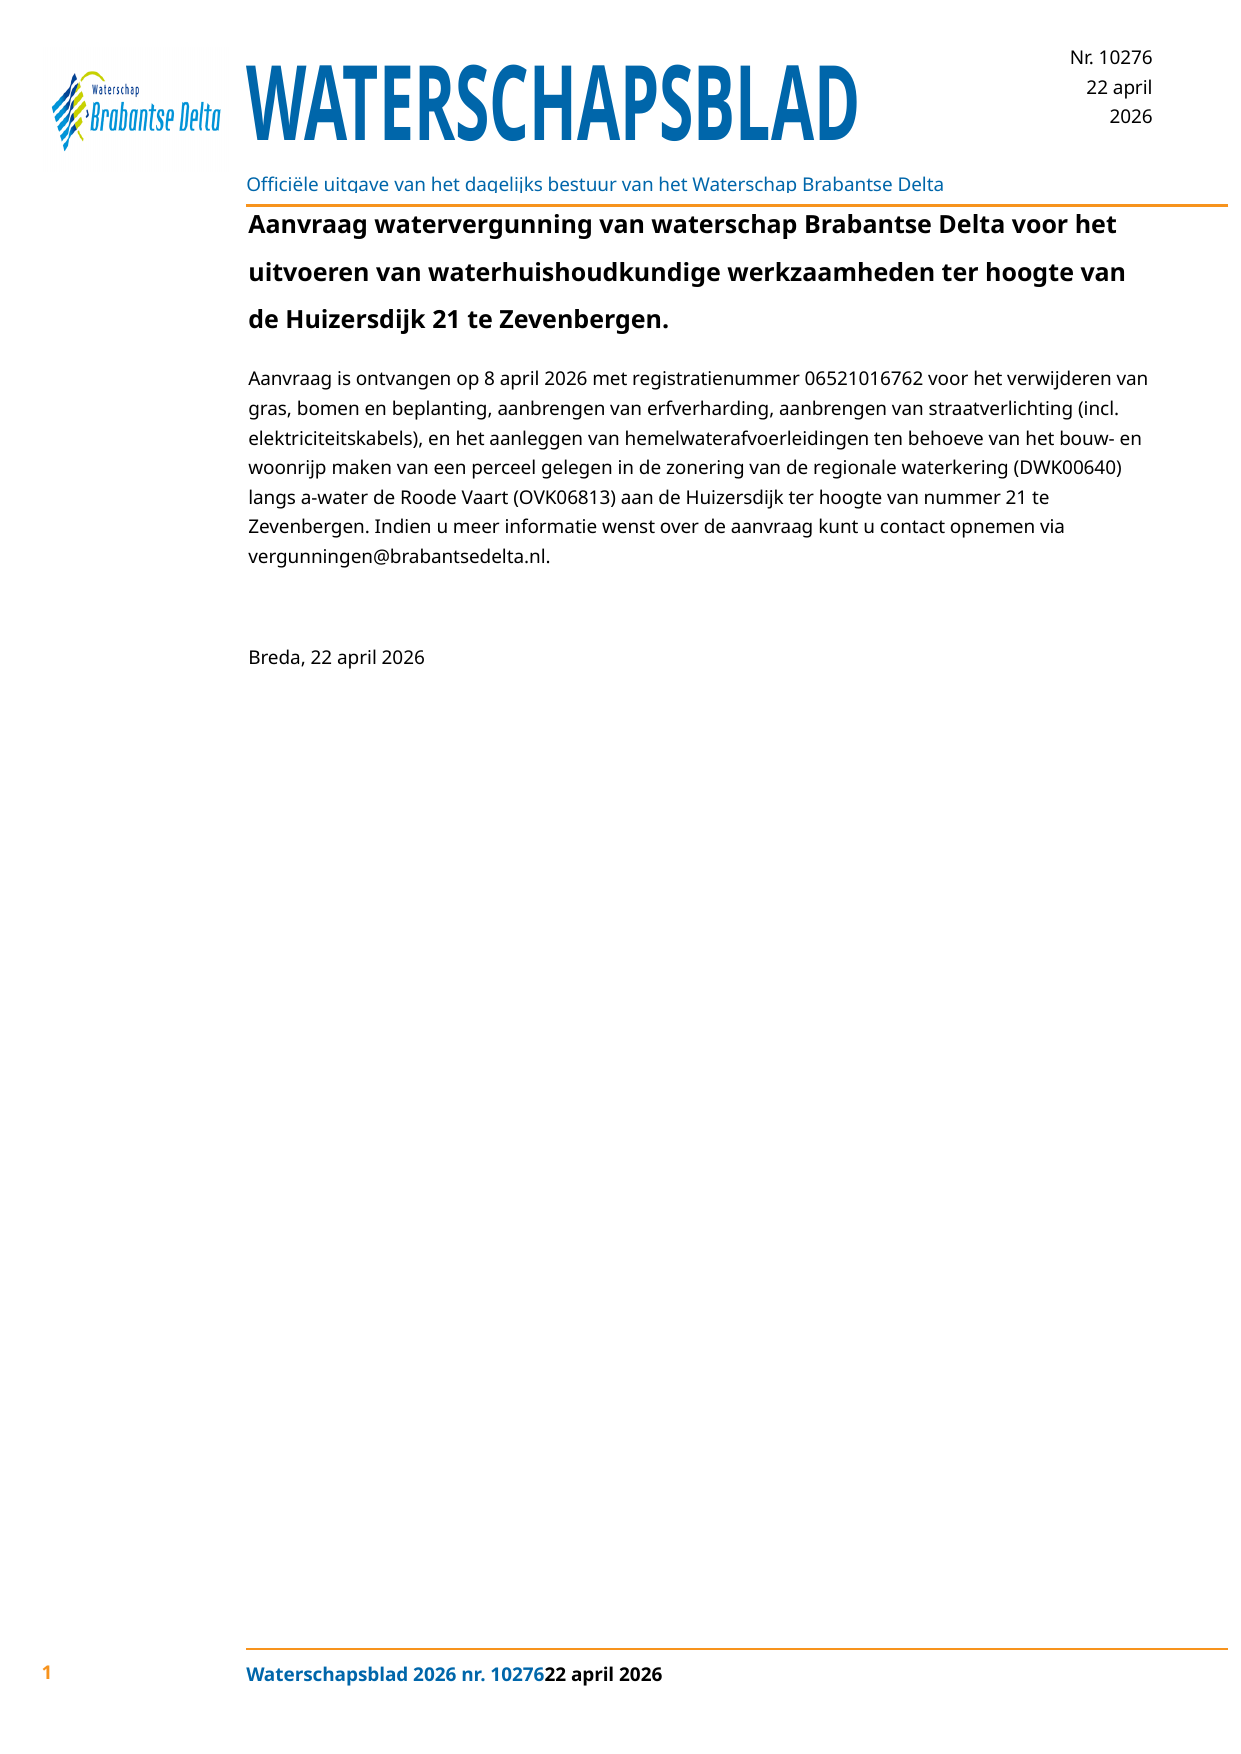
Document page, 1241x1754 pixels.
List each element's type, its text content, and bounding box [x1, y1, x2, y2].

text Breda, 22 april 2026 [248, 644, 1152, 669]
picture [41, 47, 231, 172]
text Aanvraag watervergunning van waterschap Brabantse Delta voor het uitvoeren van waterhuishoudkundige werkzaamheden ter hoogte van de Huizersdijk 21 te Zevenbergen. [248, 207, 1152, 336]
text Aanvraag is ontvangen op 8 april 2026 met registratienummer 06521016762 voor het verwijderen van gras, bomen en beplanting, aanbrengen van erfverharding, aanbrengen van straatverlichting (incl. elektriciteitskabels), en het aanleggen van hemelwaterafvoerleidingen ten behoeve van het bouw- en woonrijp maken van een perceel gelegen in de zonering van de regionale waterkering (DWK00640) langs a-water de Roode Vaart (OVK06813) aan de Huizersdijk ter hoogte van nummer 21 te Zevenbergen. Indien u meer informatie wenst over de aanvraag kunt u contact opnemen via vergunningen@brabantsedelta.nl. [248, 366, 1152, 569]
